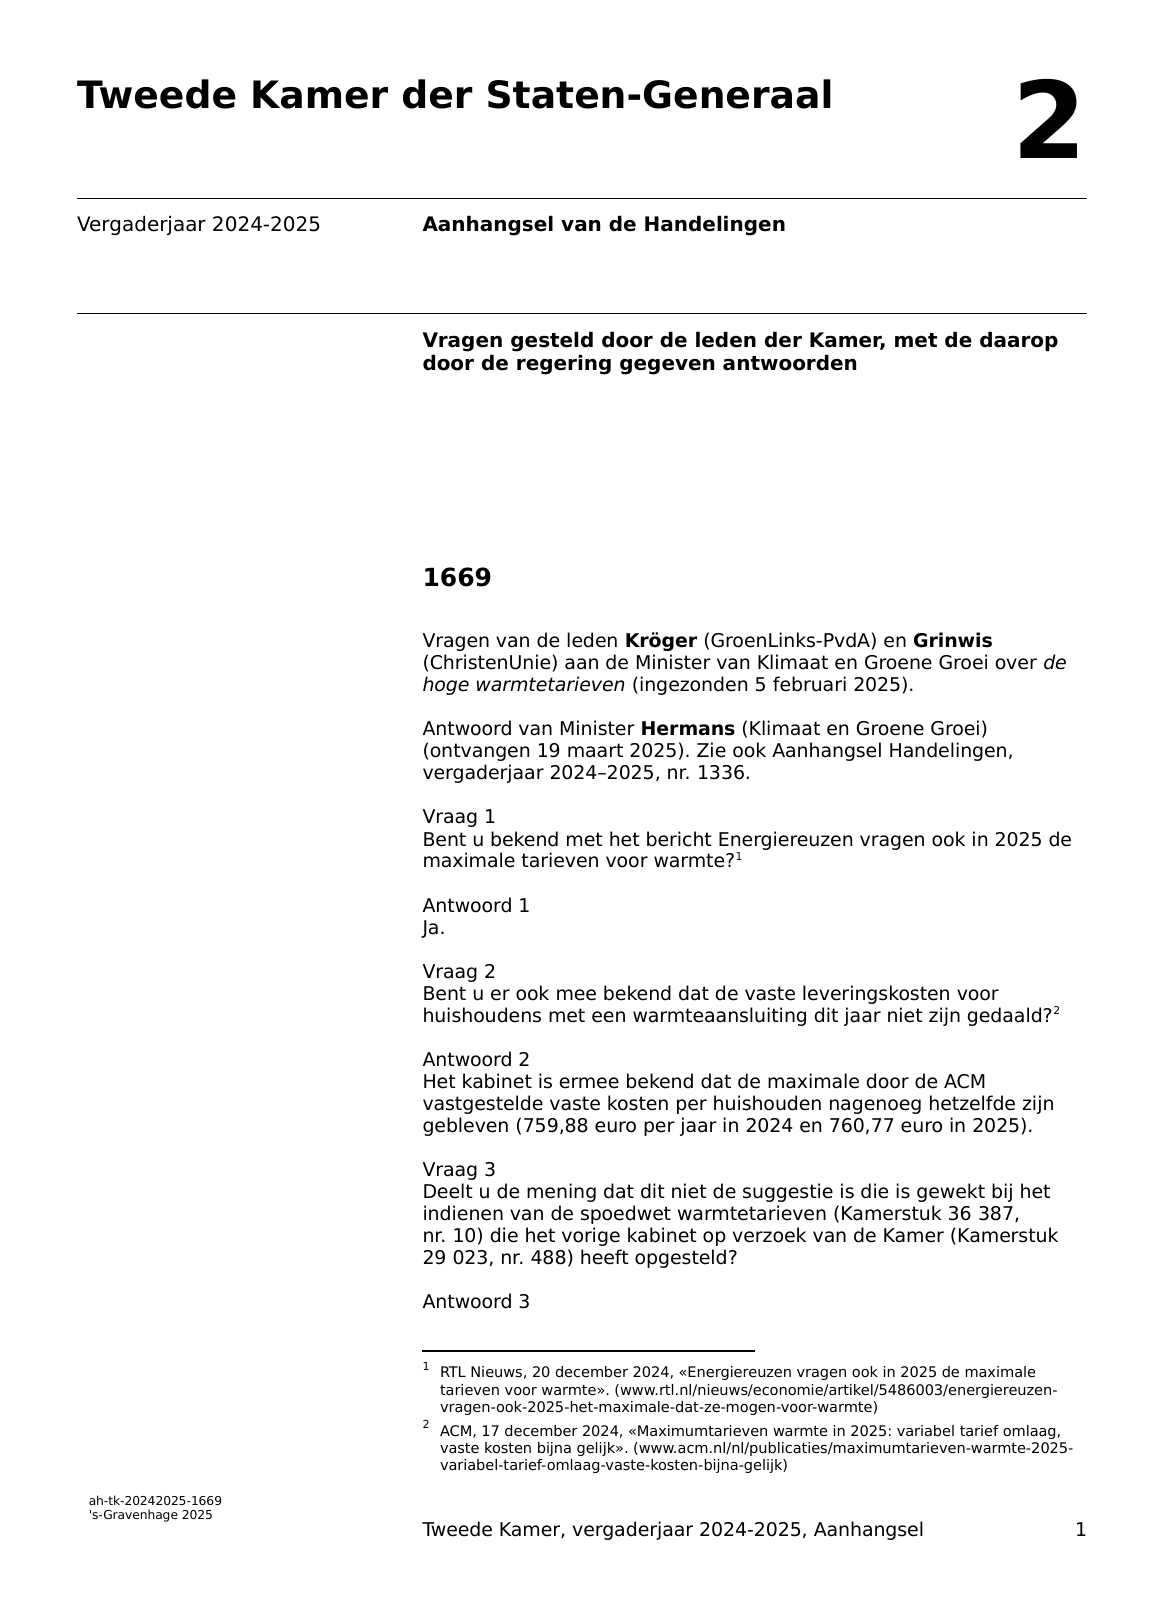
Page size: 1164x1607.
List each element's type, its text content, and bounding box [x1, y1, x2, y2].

text 's-Gravenhage 2025 [88, 1508, 323, 1522]
text Antwoord van Minister Hermans (Klimaat en Groene Groei) (ontvangen 19 maart 2025). Zie ook Aanhangsel Handelingen, vergaderjaar 2024–2025, nr. 1336. [422, 718, 1087, 784]
text Vraag 1 [422, 806, 1087, 828]
text ah-tk-20242025-1669 [88, 1494, 323, 1508]
text Deelt u de mening dat dit niet de suggestie is die is gewekt bij het indienen van de spoedwet warmtetarieven (Kamerstuk 36 387, nr. 10) die het vorige kabinet op verzoek van de Kamer (Kamerstuk 29 023, nr. 488) heeft opgesteld? [422, 1181, 1087, 1269]
text ACM, 17 december 2024, «Maximumtarieven warmte in 2025: variabel tarief omlaag, vaste kosten bijna gelijk». (www.acm.nl/nl/publicaties/maximumtarieven-warmte-2025-variabel-tarief-omlaag-vaste-kosten-bijna-gelijk) [422, 1418, 1087, 1474]
text Vraag 2 [422, 961, 1087, 983]
table_header 2 [886, 59, 1087, 198]
text Bent u er ook mee bekend dat de vaste leveringskosten voor huishoudens met een warmteaansluiting dit jaar niet zijn gedaald? [422, 983, 1087, 1027]
table_cell [77, 314, 422, 375]
text Ja. [422, 917, 1087, 938]
table_cell Vergaderjaar 2024-2025 [77, 199, 422, 313]
table_cell Vragen gesteld door de leden der Kamer, met de daarop door de regering gegeven antwoorden [422, 314, 1087, 375]
text Antwoord 2 [422, 1049, 1087, 1071]
text Vragen van de leden Kröger (GroenLinks-PvdA) en Grinwis (ChristenUnie) aan de Minister van Klimaat en Groene Groei over de hoge warmtetarieven (ingezonden 5 februari 2025). [422, 630, 1087, 696]
text RTL Nieuws, 20 december 2024, «Energiereuzen vragen ook in 2025 de maximale tarieven voor warmte». (www.rtl.nl/nieuws/economie/artikel/5486003/energiereuzen-vragen-ook-2025-het-maximale-dat-ze-mogen-voor-warmte) [422, 1360, 1087, 1416]
text Vraag 3 [422, 1159, 1087, 1181]
text Antwoord 1 [422, 894, 1087, 917]
table_cell Aanhangsel van de Handelingen [422, 199, 1087, 313]
text Het kabinet is ermee bekend dat de maximale door de ACM vastgestelde vaste kosten per huishouden nagenoeg hetzelfde zijn gebleven (759,88 euro per jaar in 2024 en 760,77 euro in 2025). [422, 1071, 1087, 1137]
table_header Tweede Kamer der Staten-Generaal [77, 59, 886, 198]
text 1669 [422, 563, 1087, 592]
text Antwoord 3 [422, 1291, 1087, 1313]
text Bent u bekend met het bericht Energiereuzen vragen ook in 2025 de maximale tarieven voor warmte? [422, 828, 1087, 872]
